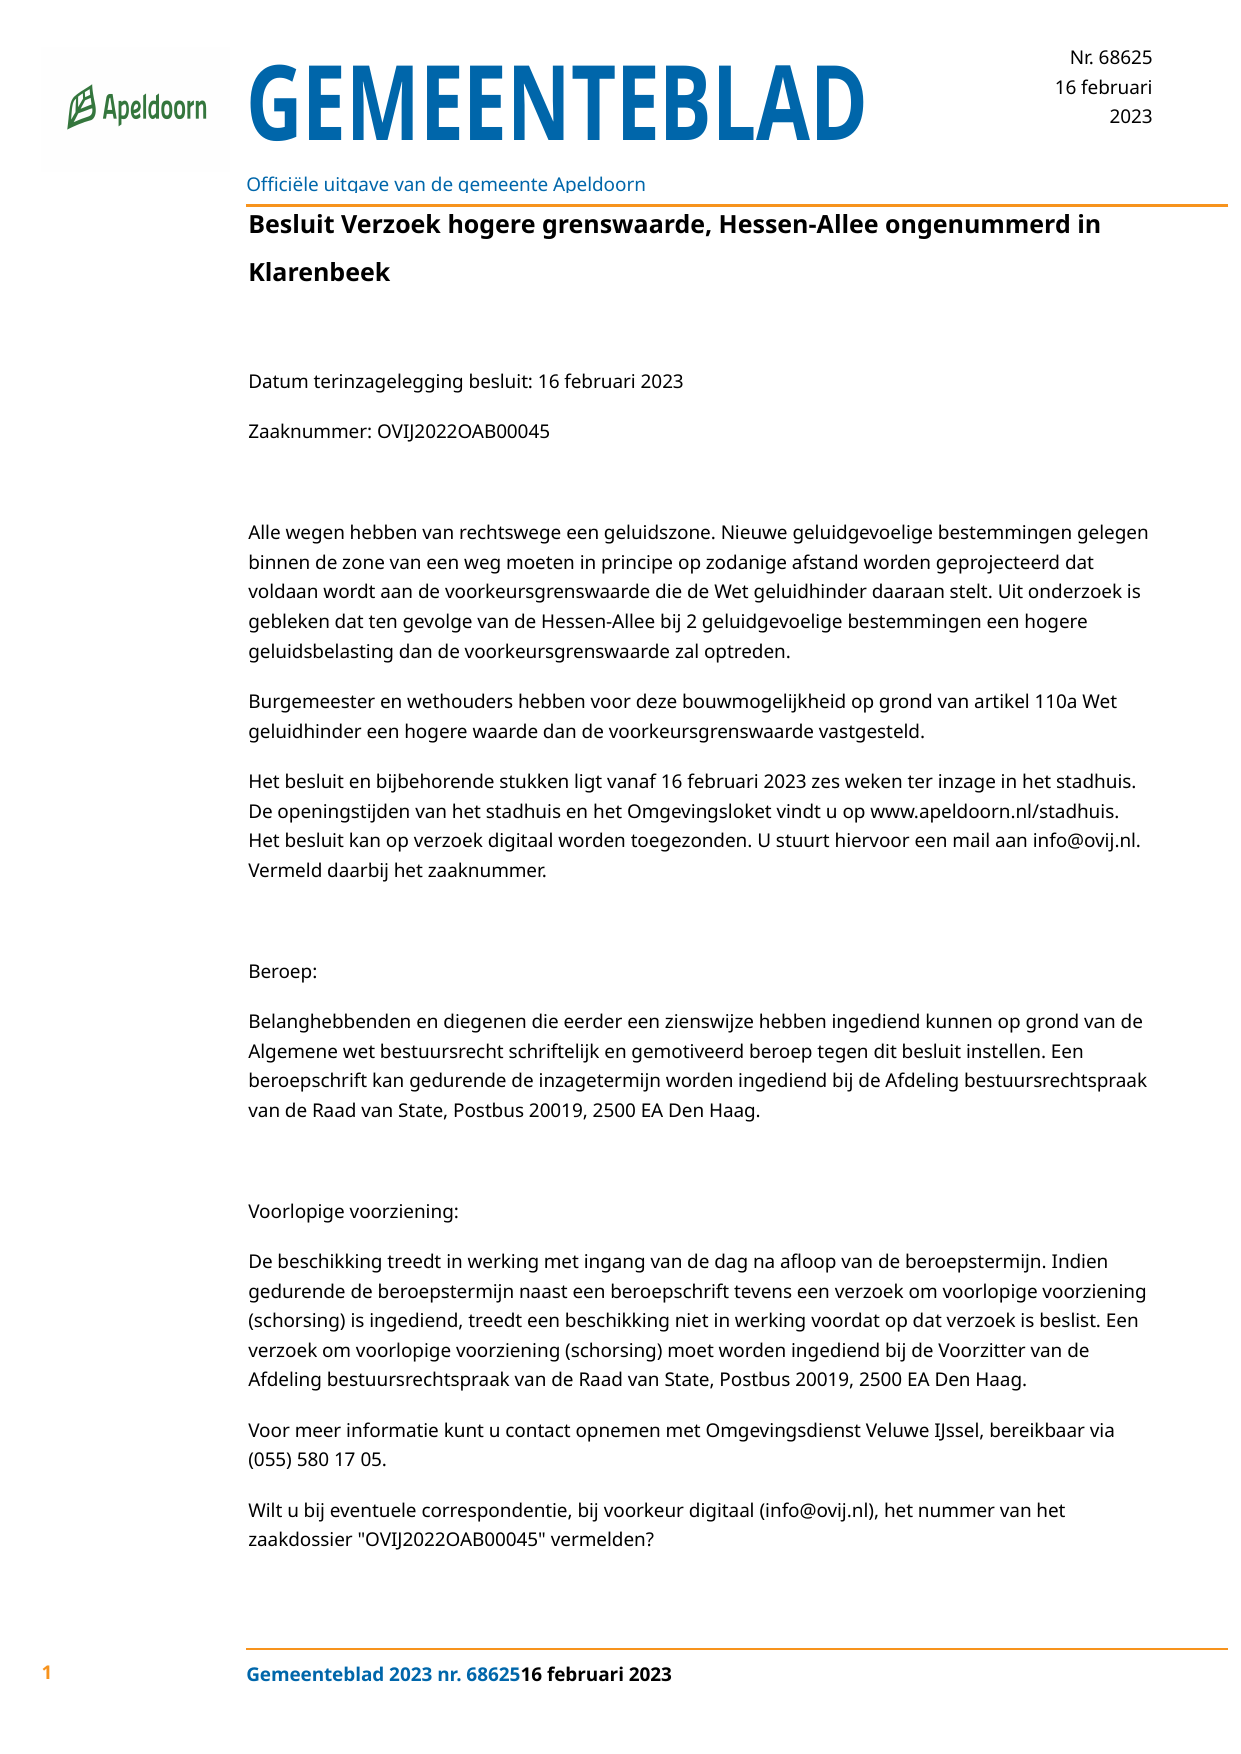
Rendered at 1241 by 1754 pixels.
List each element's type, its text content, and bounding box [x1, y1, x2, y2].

text Besluit Verzoek hogere grenswaarde, Hessen-Allee ongenummerd in Klarenbeek [248, 207, 1152, 288]
text Burgemeester en wethouders hebben voor deze bouwmogelijkheid op grond van artikel 110a Wet geluidhinder een hogere waarde dan de voorkeursgrenswaarde vastgesteld. [248, 688, 1152, 744]
text Voorlopige voorziening: [248, 1198, 1152, 1224]
text Alle wegen hebben van rechtswege een geluidszone. Nieuwe geluidgevoelige bestemmingen gelegen binnen de zone van een weg moeten in principe op zodanige afstand worden geprojecteerd dat voldaan wordt aan de voorkeursgrenswaarde die de Wet geluidhinder daaraan stelt. Uit onderzoek is gebleken dat ten gevolge van de Hessen-Allee bij 2 geluidgevoelige bestemmingen een hogere geluidsbelasting dan de voorkeursgrenswaarde zal optreden. [248, 519, 1152, 664]
text Het besluit en bijbehorende stukken ligt vanaf 16 februari 2023 zes weken ter inzage in het stadhuis. De openingstijden van het stadhuis en het Omgevingsloket vindt u op www.apeldoorn.nl/stadhuis. Het besluit kan op verzoek digitaal worden toegezonden. U stuurt hiervoor een mail aan info@ovij.nl. Vermeld daarbij het zaaknummer. [248, 768, 1152, 883]
text Belanghebbenden en diegenen die eerder een zienswijze hebben ingediend kunnen op grond van de Algemene wet bestuursrecht schriftelijk en gemotiveerd beroep tegen dit besluit instellen. Een beroepschrift kan gedurende de inzagetermijn worden ingediend bij de Afdeling bestuursrechtspraak van de Raad van State, Postbus 20019, 2500 EA Den Haag. [248, 1008, 1152, 1123]
text De beschikking treedt in werking met ingang van de dag na afloop van de beroepstermijn. Indien gedurende de beroepstermijn naast een beroepschrift tevens een verzoek om voorlopige voorziening (schorsing) is ingediend, treedt een beschikking niet in werking voordat op dat verzoek is beslist. Een verzoek om voorlopige voorziening (schorsing) moet worden ingediend bij de Voorzitter van de Afdeling bestuursrechtspraak van de Raad van State, Postbus 20019, 2500 EA Den Haag. [248, 1248, 1152, 1392]
text Zaaknummer: OVIJ2022OAB00045 [248, 419, 1152, 444]
text Wilt u bij eventuele correspondentie, bij voorkeur digitaal (info@ovij.nl), het nummer van het zaakdossier "OVIJ2022OAB00045" vermelden? [248, 1497, 1152, 1552]
text Voor meer informatie kunt u contact opnemen met Omgevingsdienst Veluwe IJssel, bereikbaar via (055) 580 17 05. [248, 1417, 1152, 1472]
text Datum terinzagelegging besluit: 16 februari 2023 [248, 368, 1152, 394]
picture [41, 47, 231, 172]
text Beroep: [248, 958, 1152, 984]
